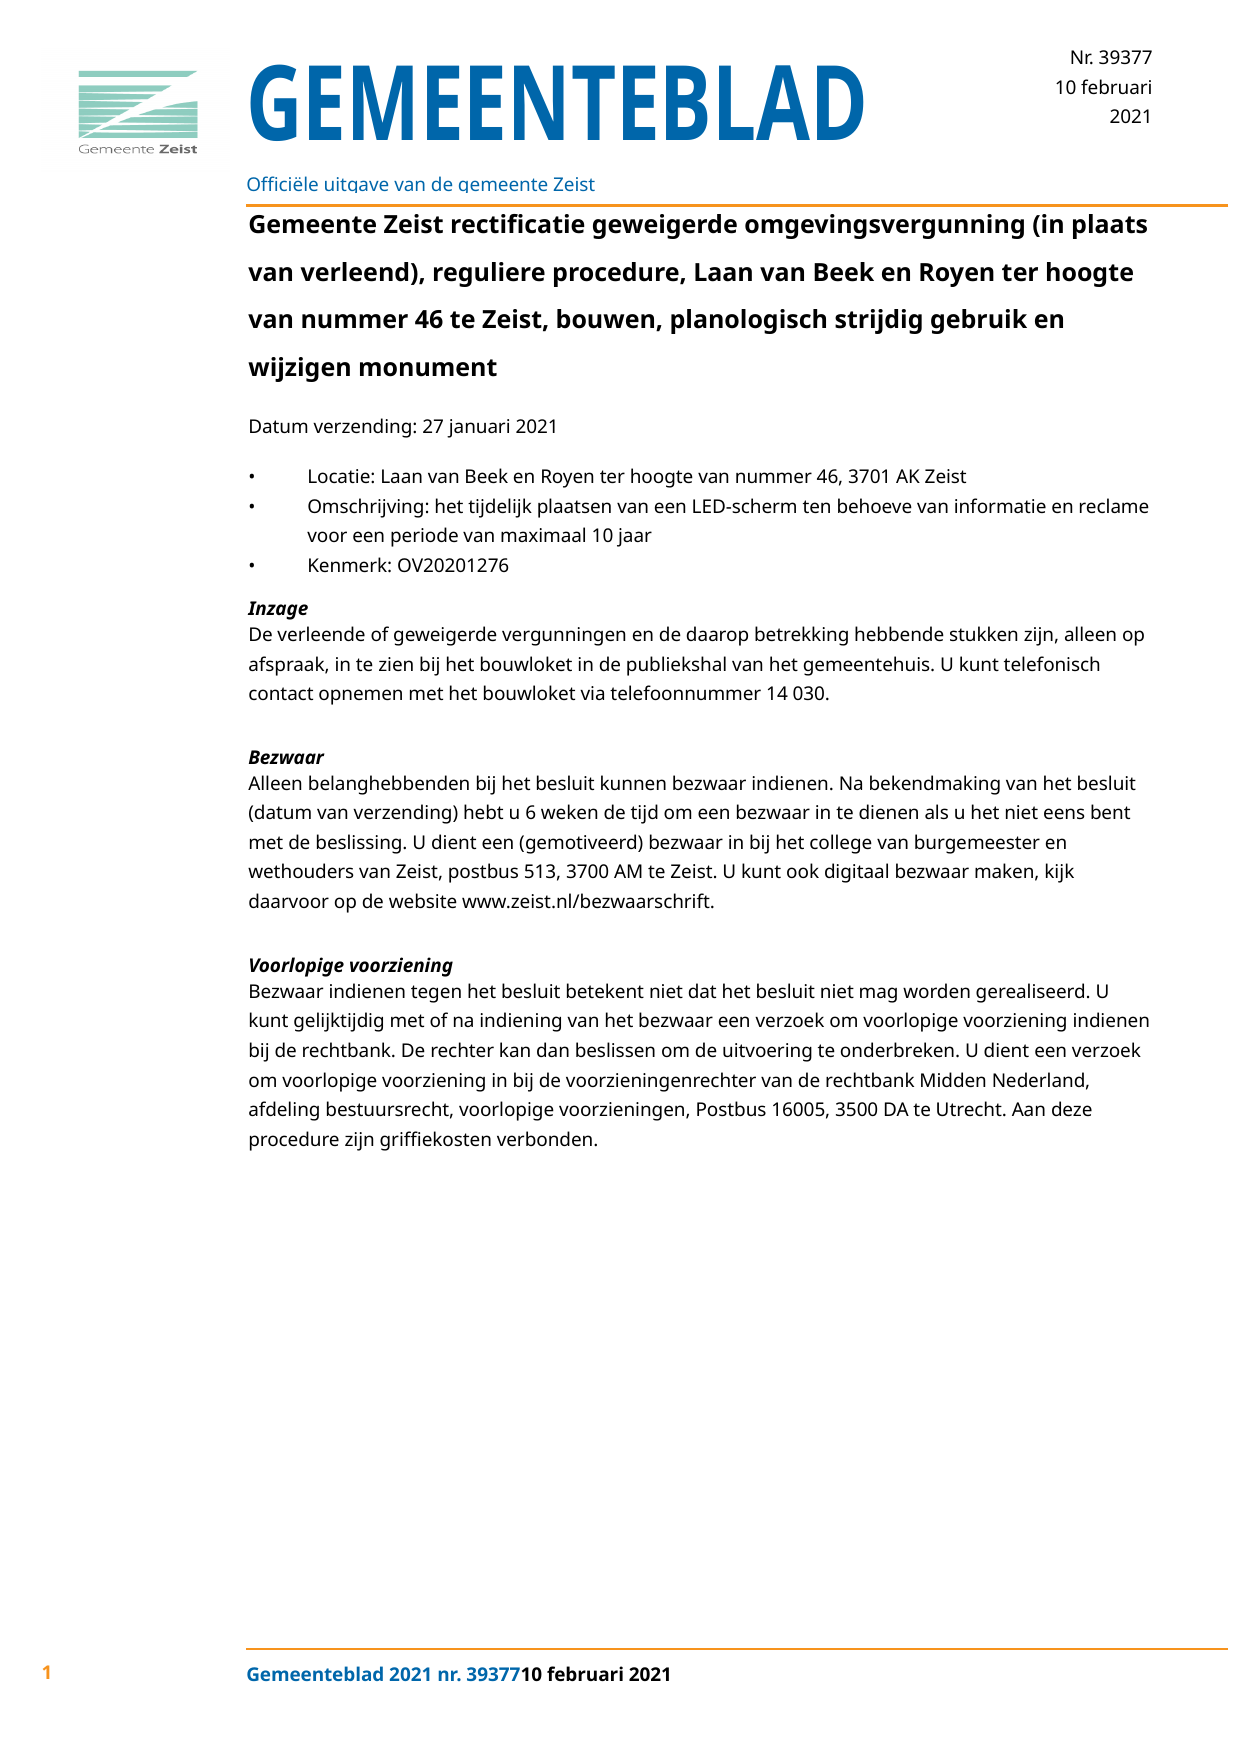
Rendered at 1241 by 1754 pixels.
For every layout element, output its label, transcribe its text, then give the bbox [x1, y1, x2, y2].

list Kenmerk: OV20201276 [248, 552, 1152, 578]
text Bezwaar indienen tegen het besluit betekent niet dat het besluit niet mag worden gerealiseerd. U kunt gelijktijdig met of na indiening van het bezwaar een verzoek om voorlopige voorziening indienen bij de rechtbank. De rechter kan dan beslissen om de uitvoering te onderbreken. U dient een verzoek om voorlopige voorziening in bij de voorzieningenrechter van de rechtbank Midden Nederland, afdeling bestuursrecht, voorlopige voorzieningen, Postbus 16005, 3500 DA te Utrecht. Aan deze procedure zijn griffiekosten verbonden. [248, 978, 1152, 1152]
list Locatie: Laan van Beek en Royen ter hoogte van nummer 46, 3701 AK Zeist [248, 463, 1152, 489]
text Alleen belanghebbenden bij het besluit kunnen bezwaar indienen. Na bekendmaking van het besluit (datum van verzending) hebt u 6 weken de tijd om een bezwaar in te dienen als u het niet eens bent met de beslissing. U dient een (gemotiveerd) bezwaar in bij het college van burgemeester en wethouders van Zeist, postbus 513, 3700 AM te Zeist. U kunt ook digitaal bezwaar maken, kijk daarvoor op de website www.zeist.nl/bezwaarschrift. [248, 770, 1152, 914]
text Gemeente Zeist rectificatie geweigerde omgevingsvergunning (in plaats van verleend), reguliere procedure, Laan van Beek en Royen ter hoogte van nummer 46 te Zeist, bouwen, planologisch strijdig gebruik en wijzigen monument [248, 207, 1152, 384]
text Inzage [248, 595, 1152, 621]
text Datum verzending: 27 januari 2021 [248, 413, 1152, 439]
text De verleende of geweigerde vergunningen en de daarop betrekking hebbende stukken zijn, alleen op afspraak, in te zien bij het bouwloket in de publiekshal van het gemeentehuis. U kunt telefonisch contact opnemen met het bouwloket via telefoonnummer 14 030. [248, 621, 1152, 706]
text Voorlopige voorziening [248, 952, 1152, 978]
list Omschrijving: het tijdelijk plaatsen van een LED-scherm ten behoeve van informatie en reclame voor een periode van maximaal 10 jaar [248, 493, 1152, 548]
picture [41, 47, 231, 172]
text Bezwaar [248, 744, 1152, 770]
